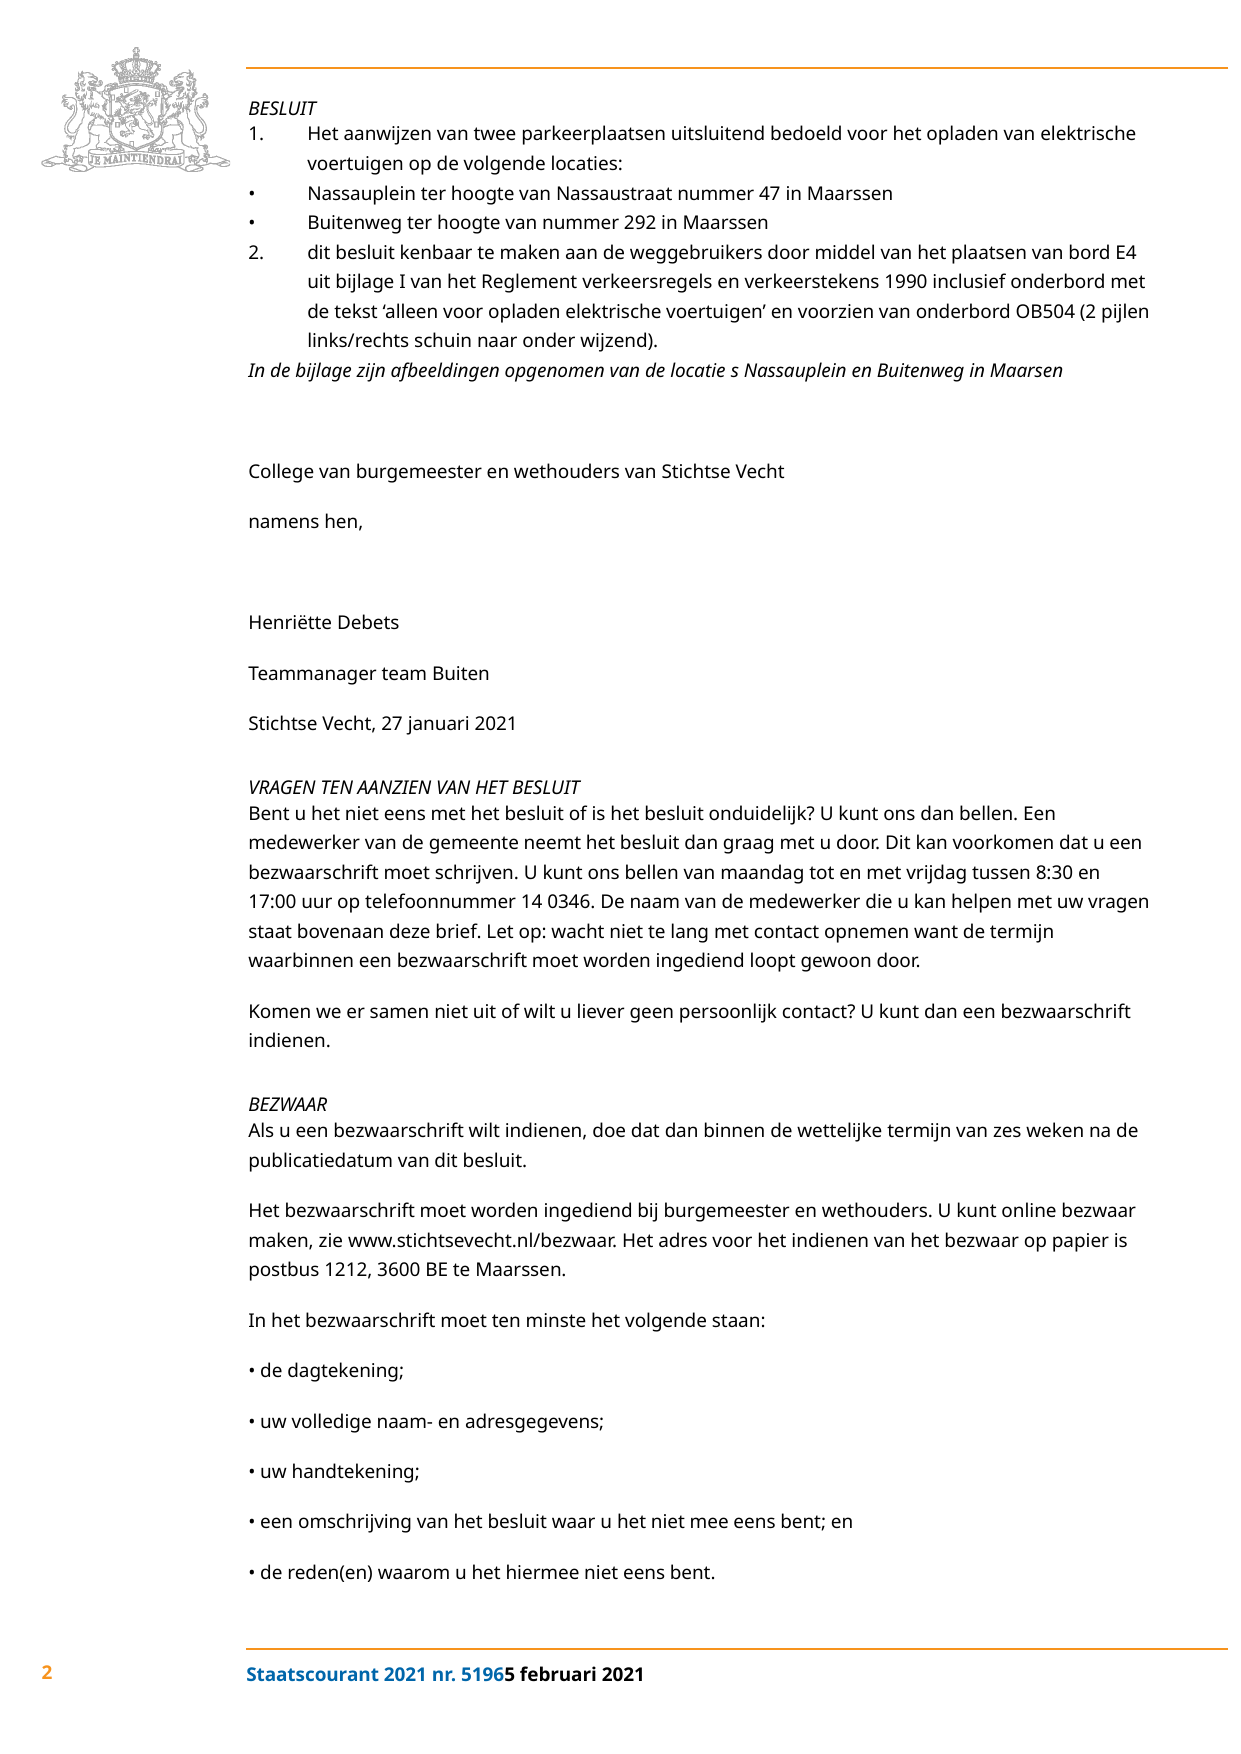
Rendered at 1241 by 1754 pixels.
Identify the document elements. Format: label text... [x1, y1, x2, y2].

text Als u een bezwaarschrift wilt indienen, doe dat dan binnen de wettelijke termijn van zes weken na de publicatiedatum van dit besluit. [248, 1117, 1152, 1173]
text Stichtse Vecht, 27 januari 2021 [248, 710, 1152, 736]
text College van burgemeester en wethouders van Stichtse Vecht [248, 458, 1152, 484]
text namens hen, [248, 508, 1152, 534]
text Het bezwaarschrift moet worden ingediend bij burgemeester en wethouders. U kunt online bezwaar maken, zie www.stichtsevecht.nl/bezwaar. Het adres voor het indienen van het bezwaar op papier is postbus 1212, 3600 BE te Maarssen. [248, 1197, 1152, 1282]
text In het bezwaarschrift moet ten minste het volgende staan: [248, 1307, 1152, 1333]
list Nassauplein ter hoogte van Nassaustraat nummer 47 in Maarssen [248, 180, 1152, 205]
text BEZWAAR [248, 1092, 1152, 1117]
text BESLUIT [248, 95, 1152, 121]
list Het aanwijzen van twee parkeerplaatsen uitsluitend bedoeld voor het opladen van elektrische voertuigen op de volgende locaties: [248, 121, 1152, 176]
text VRAGEN TEN AANZIEN VAN HET BESLUIT [248, 774, 1152, 800]
text Henriëtte Debets [248, 609, 1152, 635]
text Teammanager team Buiten [248, 660, 1152, 685]
text Bent u het niet eens met het besluit of is het besluit onduidelijk? U kunt ons dan bellen. Een medewerker van de gemeente neemt het besluit dan graag met u door. Dit kan voorkomen dat u een bezwaarschrift moet schrijven. U kunt ons bellen van maandag tot en met vrijdag tussen 8:30 en 17:00 uur op telefoonnummer 14 0346. De naam van de medewerker die u kan helpen met uw vragen staat bovenaan deze brief. Let op: wacht niet te lang met contact opnemen want de termijn waarbinnen een bezwaarschrift moet worden ingediend loopt gewoon door. [248, 800, 1152, 973]
picture [41, 47, 231, 172]
text • een omschrijving van het besluit waar u het niet mee eens bent; en [248, 1509, 1152, 1534]
text • uw volledige naam- en adresgegevens; [248, 1408, 1152, 1433]
text • de dagtekening; [248, 1357, 1152, 1383]
text Komen we er samen niet uit of wilt u liever geen persoonlijk contact? U kunt dan een bezwaarschrift indienen. [248, 998, 1152, 1053]
text • de reden(en) waarom u het hiermee niet eens bent. [248, 1559, 1152, 1585]
text In de bijlage zijn afbeeldingen opgenomen van de locatie s Nassauplein en Buitenweg in Maarsen [248, 357, 1152, 383]
text • uw handtekening; [248, 1458, 1152, 1484]
list Buitenweg ter hoogte van nummer 292 in Maarssen [248, 209, 1152, 235]
list dit besluit kenbaar te maken aan de weggebruikers door middel van het plaatsen van bord E4 uit bijlage I van het Reglement verkeersregels en verkeerstekens 1990 inclusief onderbord met de tekst ‘alleen voor opladen elektrische voertuigen’ en voorzien van onderbord OB504 (2 pijlen links/rechts schuin naar onder wijzend). [248, 239, 1152, 353]
